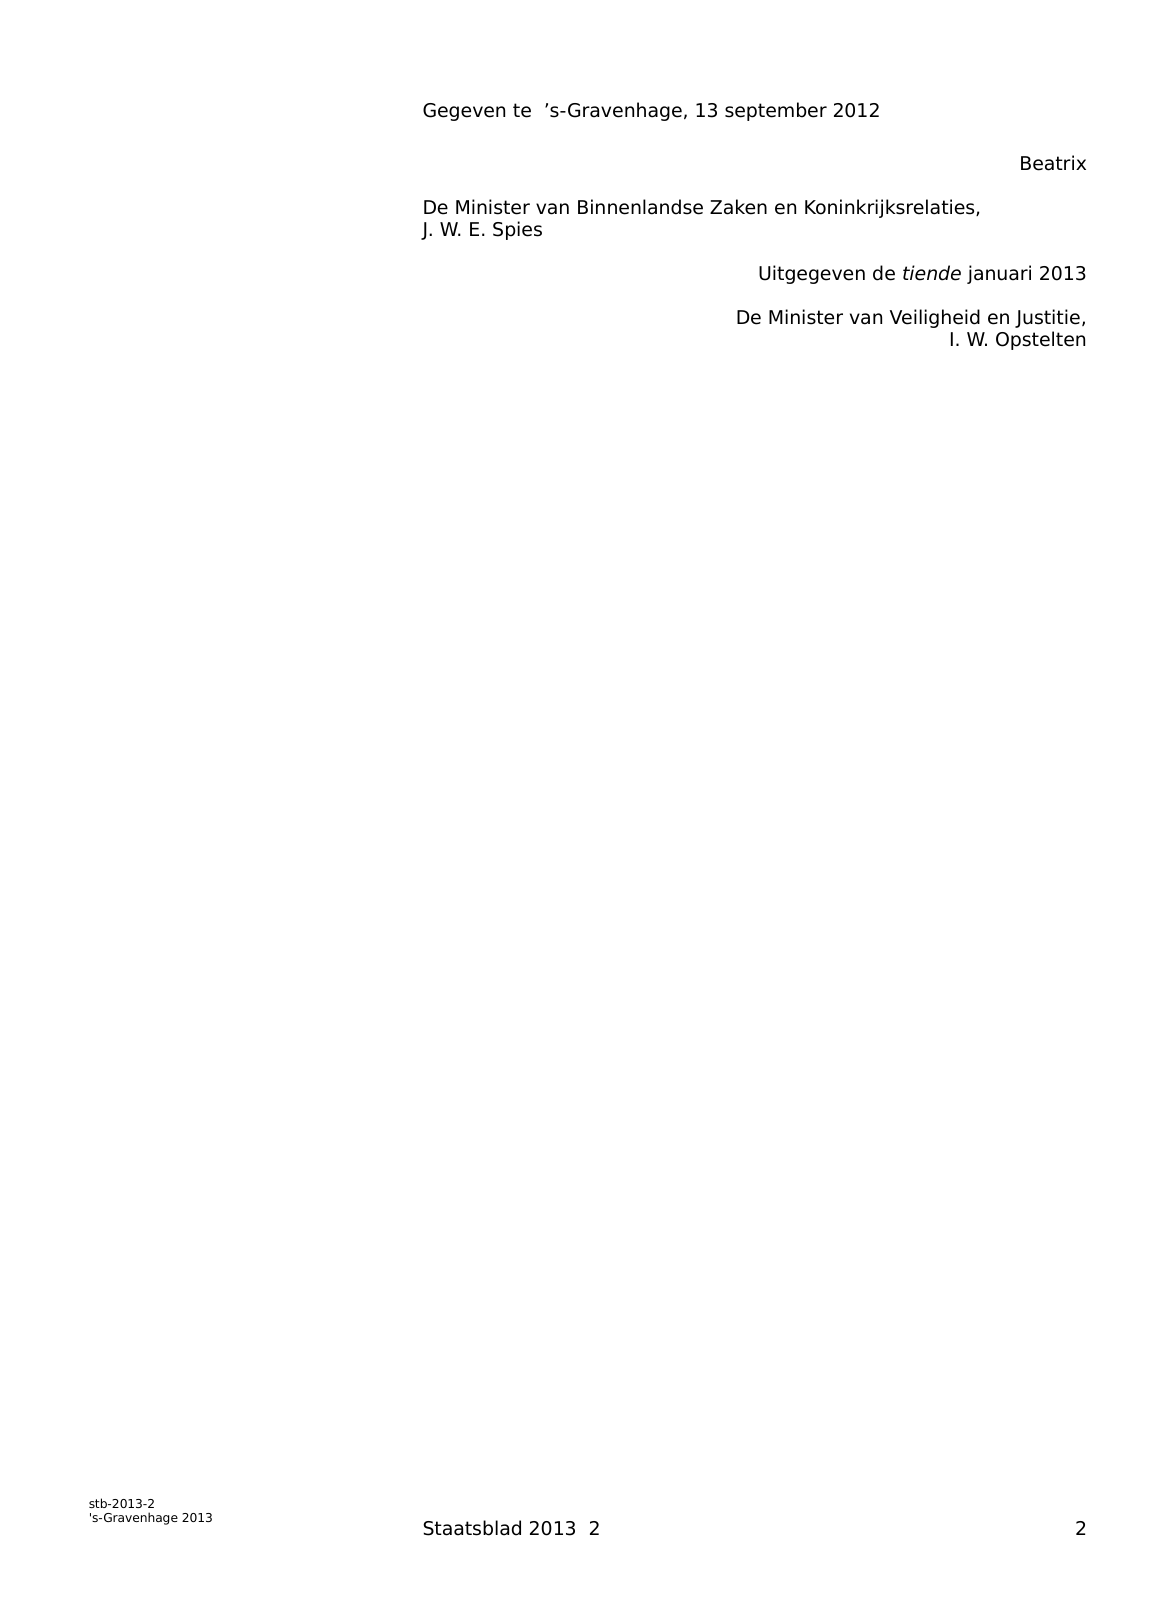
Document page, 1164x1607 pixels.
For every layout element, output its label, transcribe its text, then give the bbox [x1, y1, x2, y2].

text Uitgegeven de tiende januari 2013 [422, 263, 1087, 285]
text Gegeven te ’s-Gravenhage, 13 september 2012 [422, 100, 1087, 122]
text 's-Gravenhage 2013 [88, 1511, 323, 1525]
text Beatrix [422, 152, 1087, 174]
text De Minister van Veiligheid en Justitie, I. W. Opstelten [422, 307, 1087, 351]
text stb-2013-2 [88, 1497, 323, 1511]
text De Minister van Binnenlandse Zaken en Koninkrijksrelaties, J. W. E. Spies [422, 197, 1087, 241]
